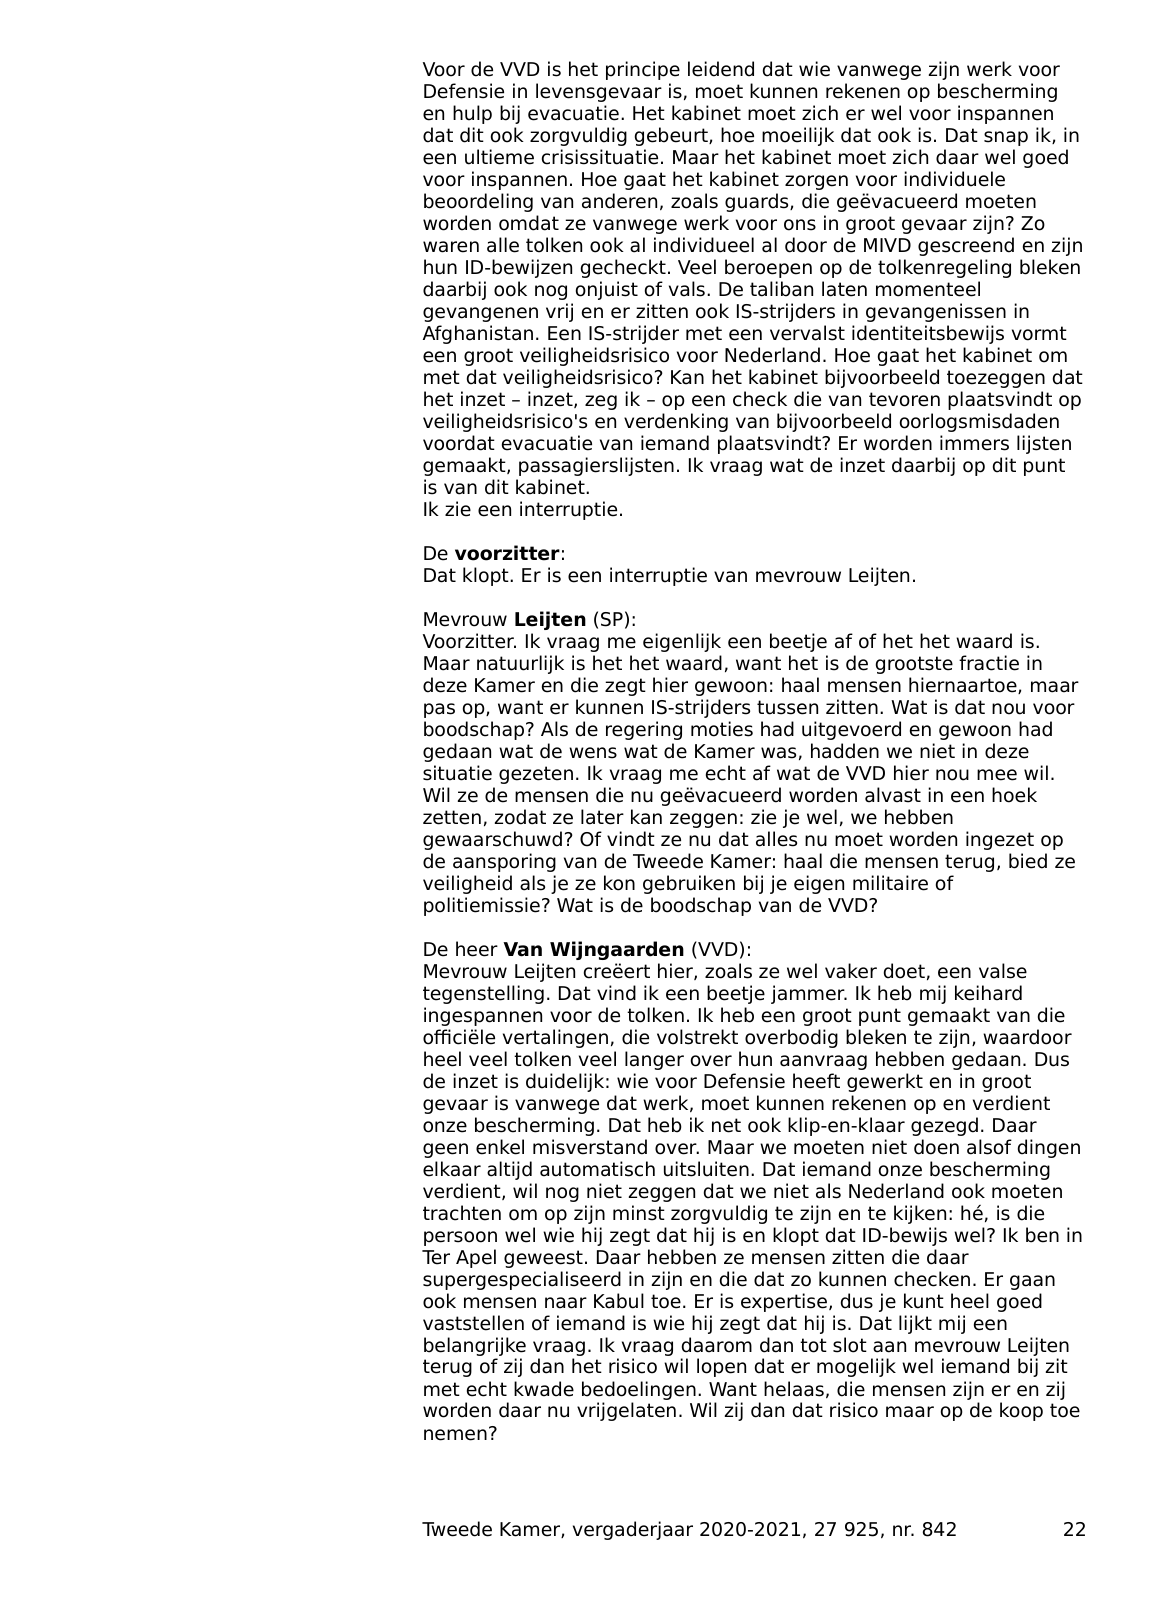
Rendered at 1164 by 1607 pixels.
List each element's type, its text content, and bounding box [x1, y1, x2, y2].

text De heer Van Wijngaarden (VVD): [422, 939, 1087, 961]
text Dat klopt. Er is een interruptie van mevrouw Leijten. [422, 565, 1087, 587]
text De voorzitter: [422, 543, 1087, 565]
text Mevrouw Leijten creëert hier, zoals ze wel vaker doet, een valse tegenstelling. Dat vind ik een beetje jammer. Ik heb mij keihard ingespannen voor de tolken. Ik heb een groot punt gemaakt van die officiële vertalingen, die volstrekt overbodig bleken te zijn, waardoor heel veel tolken veel langer over hun aanvraag hebben gedaan. Dus de inzet is duidelijk: wie voor Defensie heeft gewerkt en in groot gevaar is vanwege dat werk, moet kunnen rekenen op en verdient onze bescherming. Dat heb ik net ook klip-en-klaar gezegd. Daar geen enkel misverstand over. Maar we moeten niet doen alsof dingen elkaar altijd automatisch uitsluiten. Dat iemand onze bescherming verdient, wil nog niet zeggen dat we niet als Nederland ook moeten trachten om op zijn minst zorgvuldig te zijn en te kijken: hé, is die persoon wel wie hij zegt dat hij is en klopt dat ID-bewijs wel? Ik ben in Ter Apel geweest. Daar hebben ze mensen zitten die daar supergespecialiseerd in zijn en die dat zo kunnen checken. Er gaan ook mensen naar Kabul toe. Er is expertise, dus je kunt heel goed vaststellen of iemand is wie hij zegt dat hij is. Dat lijkt mij een belangrijke vraag. Ik vraag daarom dan tot slot aan mevrouw Leijten terug of zij dan het risico wil lopen dat er mogelijk wel iemand bij zit met echt kwade bedoelingen. Want helaas, die mensen zijn er en zij worden daar nu vrijgelaten. Wil zij dan dat risico maar op de koop toe nemen? [422, 961, 1087, 1444]
text Voorzitter. Ik vraag me eigenlijk een beetje af of het het waard is. Maar natuurlijk is het het waard, want het is de grootste fractie in deze Kamer en die zegt hier gewoon: haal mensen hiernaartoe, maar pas op, want er kunnen IS-strijders tussen zitten. Wat is dat nou voor boodschap? Als de regering moties had uitgevoerd en gewoon had gedaan wat de wens wat de Kamer was, hadden we niet in deze situatie gezeten. Ik vraag me echt af wat de VVD hier nou mee wil. Wil ze de mensen die nu geëvacueerd worden alvast in een hoek zetten, zodat ze later kan zeggen: zie je wel, we hebben gewaarschuwd? Of vindt ze nu dat alles nu moet worden ingezet op de aansporing van de Tweede Kamer: haal die mensen terug, bied ze veiligheid als je ze kon gebruiken bij je eigen militaire of politiemissie? Wat is de boodschap van de VVD? [422, 631, 1087, 917]
text Ik zie een interruptie. [422, 499, 1087, 521]
text Voor de VVD is het principe leidend dat wie vanwege zijn werk voor Defensie in levensgevaar is, moet kunnen rekenen op bescherming en hulp bij evacuatie. Het kabinet moet zich er wel voor inspannen dat dit ook zorgvuldig gebeurt, hoe moeilijk dat ook is. Dat snap ik, in een ultieme crisissituatie. Maar het kabinet moet zich daar wel goed voor inspannen. Hoe gaat het kabinet zorgen voor individuele beoordeling van anderen, zoals guards, die geëvacueerd moeten worden omdat ze vanwege werk voor ons in groot gevaar zijn? Zo waren alle tolken ook al individueel al door de MIVD gescreend en zijn hun ID-bewijzen gecheckt. Veel beroepen op de tolkenregeling bleken daarbij ook nog onjuist of vals. De taliban laten momenteel gevangenen vrij en er zitten ook IS-strijders in gevangenissen in Afghanistan. Een IS-strijder met een vervalst identiteitsbewijs vormt een groot veiligheidsrisico voor Nederland. Hoe gaat het kabinet om met dat veiligheidsrisico? Kan het kabinet bijvoorbeeld toezeggen dat het inzet – inzet, zeg ik – op een check die van tevoren plaatsvindt op veiligheidsrisico's en verdenking van bijvoorbeeld oorlogsmisdaden voordat evacuatie van iemand plaatsvindt? Er worden immers lijsten gemaakt, passagierslijsten. Ik vraag wat de inzet daarbij op dit punt is van dit kabinet. [422, 59, 1087, 499]
text Mevrouw Leijten (SP): [422, 609, 1087, 631]
